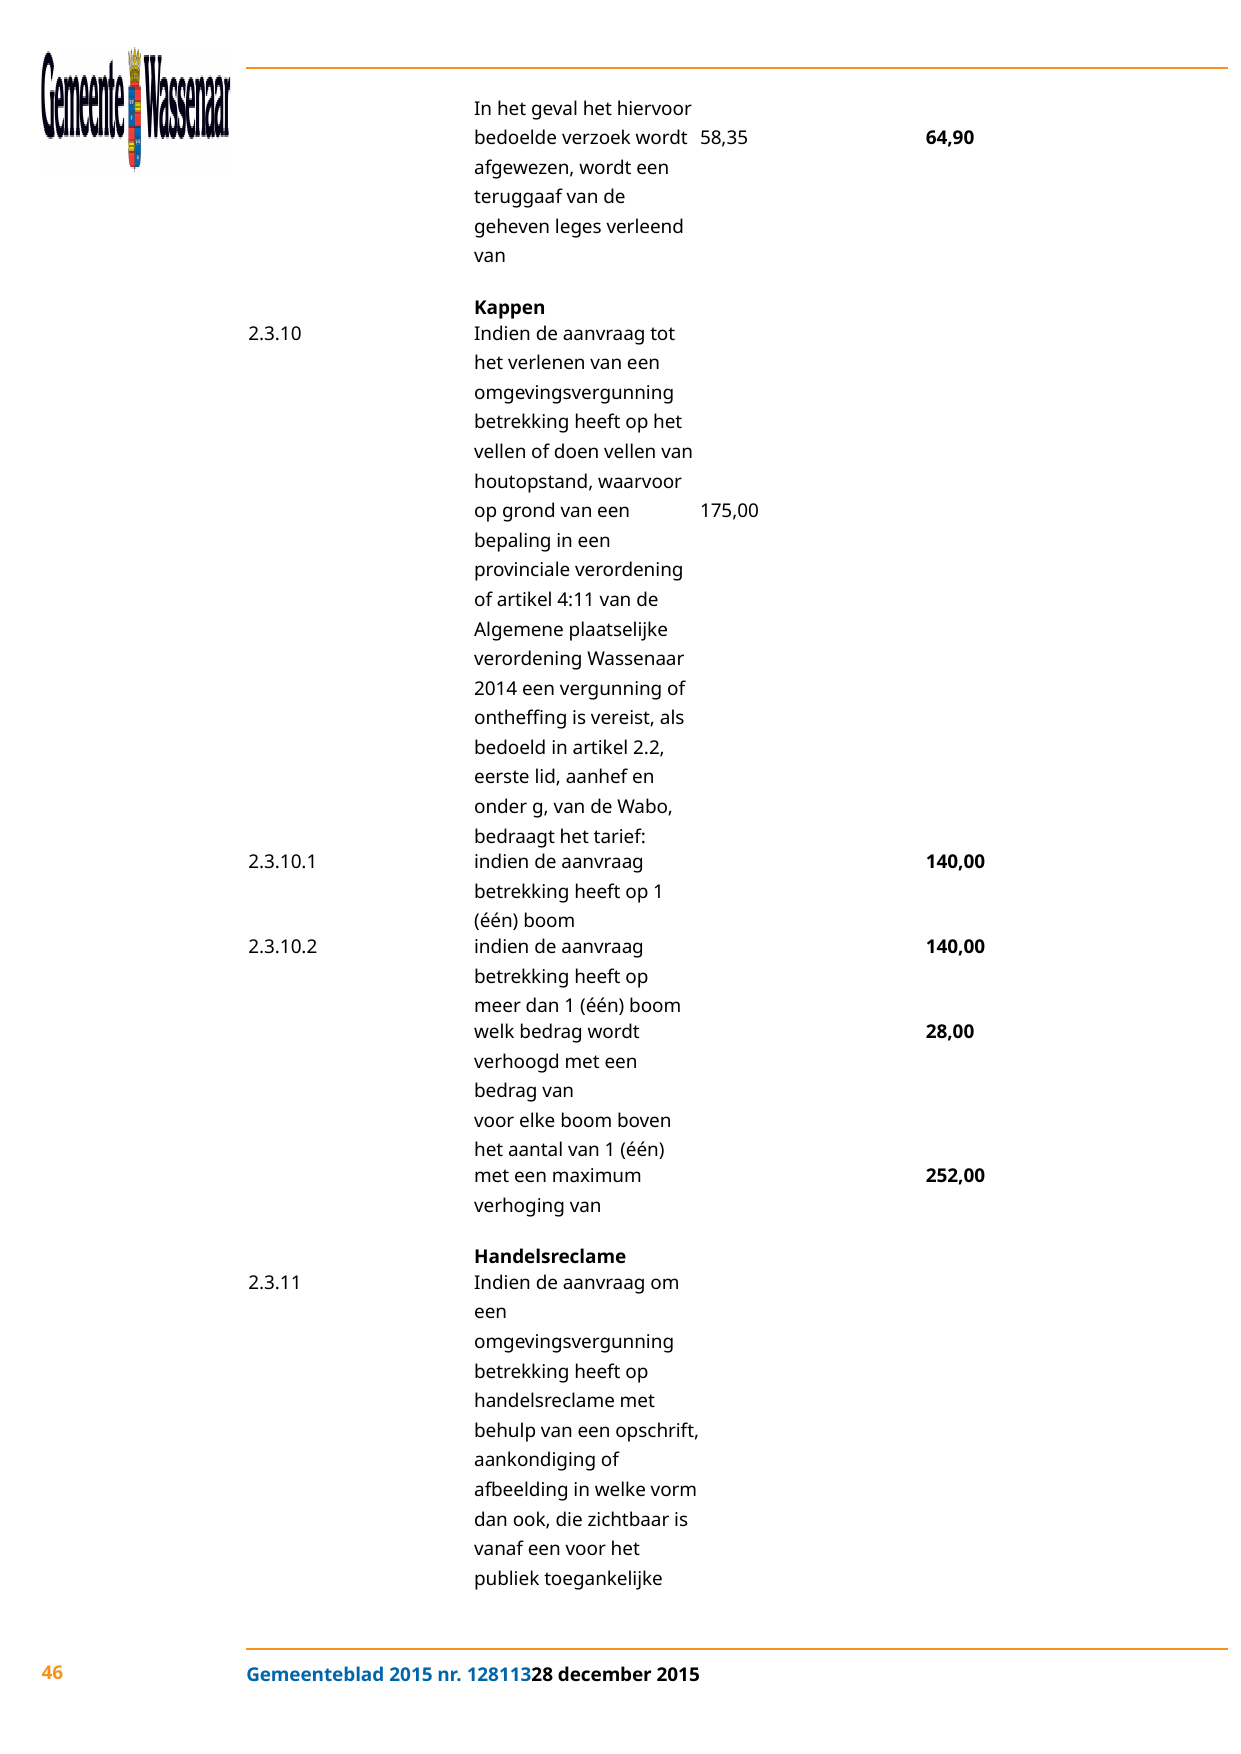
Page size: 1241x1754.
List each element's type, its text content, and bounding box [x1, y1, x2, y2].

table_cell 58,35 [700, 95, 926, 268]
table_cell [248, 1244, 474, 1269]
table_cell welk bedrag wordt verhoogd met een bedrag van voor elke boom boven het aantal van 1 (één) [474, 1018, 700, 1162]
table_cell 175,00 [700, 320, 926, 848]
table_cell [926, 1269, 1152, 1591]
table_cell [926, 269, 1152, 294]
table_cell Kappen [474, 294, 700, 320]
table_cell 252,00 [926, 1163, 1152, 1218]
table_cell [700, 1244, 926, 1269]
table_cell 140,00 [926, 849, 1152, 933]
table_cell 2.3.11 [248, 1269, 474, 1591]
table_cell indien de aanvraag betrekking heeft op meer dan 1 (één) boom [474, 934, 700, 1018]
table_cell 140,00 [926, 934, 1152, 1018]
table_cell 2.3.10 [248, 320, 474, 848]
table_cell [248, 1163, 474, 1218]
picture [41, 47, 231, 172]
table_cell 2.3.10.2 [248, 934, 474, 1018]
table_cell met een maximum verhoging van [474, 1163, 700, 1218]
table_cell [700, 1163, 926, 1218]
table_cell 28,00 [926, 1018, 1152, 1162]
table_cell [700, 294, 926, 320]
table_cell [474, 1218, 700, 1243]
table_cell [926, 1218, 1152, 1243]
table_cell [474, 269, 700, 294]
table_cell 2.3.10.1 [248, 849, 474, 933]
table_cell [700, 934, 926, 1018]
table_cell [248, 1218, 474, 1243]
table_cell [248, 294, 474, 320]
table_cell [700, 849, 926, 933]
table_cell [700, 1269, 926, 1591]
table_cell [248, 269, 474, 294]
table_cell [926, 320, 1152, 848]
table_cell [700, 1218, 926, 1243]
table_cell Indien de aanvraag tot het verlenen van een omgevingsvergunning betrekking heeft op het vellen of doen vellen van houtopstand, waarvoor op grond van een bepaling in een provinciale verordening of artikel 4:11 van de Algemene plaatselijke verordening Wassenaar 2014 een vergunning of ontheffing is vereist, als bedoeld in artikel 2.2, eerste lid, aanhef en onder g, van de Wabo, bedraagt het tarief: [474, 320, 700, 848]
table_cell In het geval het hiervoor bedoelde verzoek wordt afgewezen, wordt een teruggaaf van de geheven leges verleend van [474, 95, 700, 268]
table_cell [926, 1244, 1152, 1269]
table_cell Indien de aanvraag om een omgevingsvergunning betrekking heeft op handelsreclame met behulp van een opschrift, aankondiging of afbeelding in welke vorm dan ook, die zichtbaar is vanaf een voor het publiek toegankelijke [474, 1269, 700, 1591]
table_cell [248, 1018, 474, 1162]
table_cell Handelsreclame [474, 1244, 700, 1269]
table_cell indien de aanvraag betrekking heeft op 1 (één) boom [474, 849, 700, 933]
table_cell [700, 269, 926, 294]
table_cell [700, 1018, 926, 1162]
table_cell 64,90 [926, 95, 1152, 268]
table_cell [926, 294, 1152, 320]
table_cell [248, 95, 474, 268]
